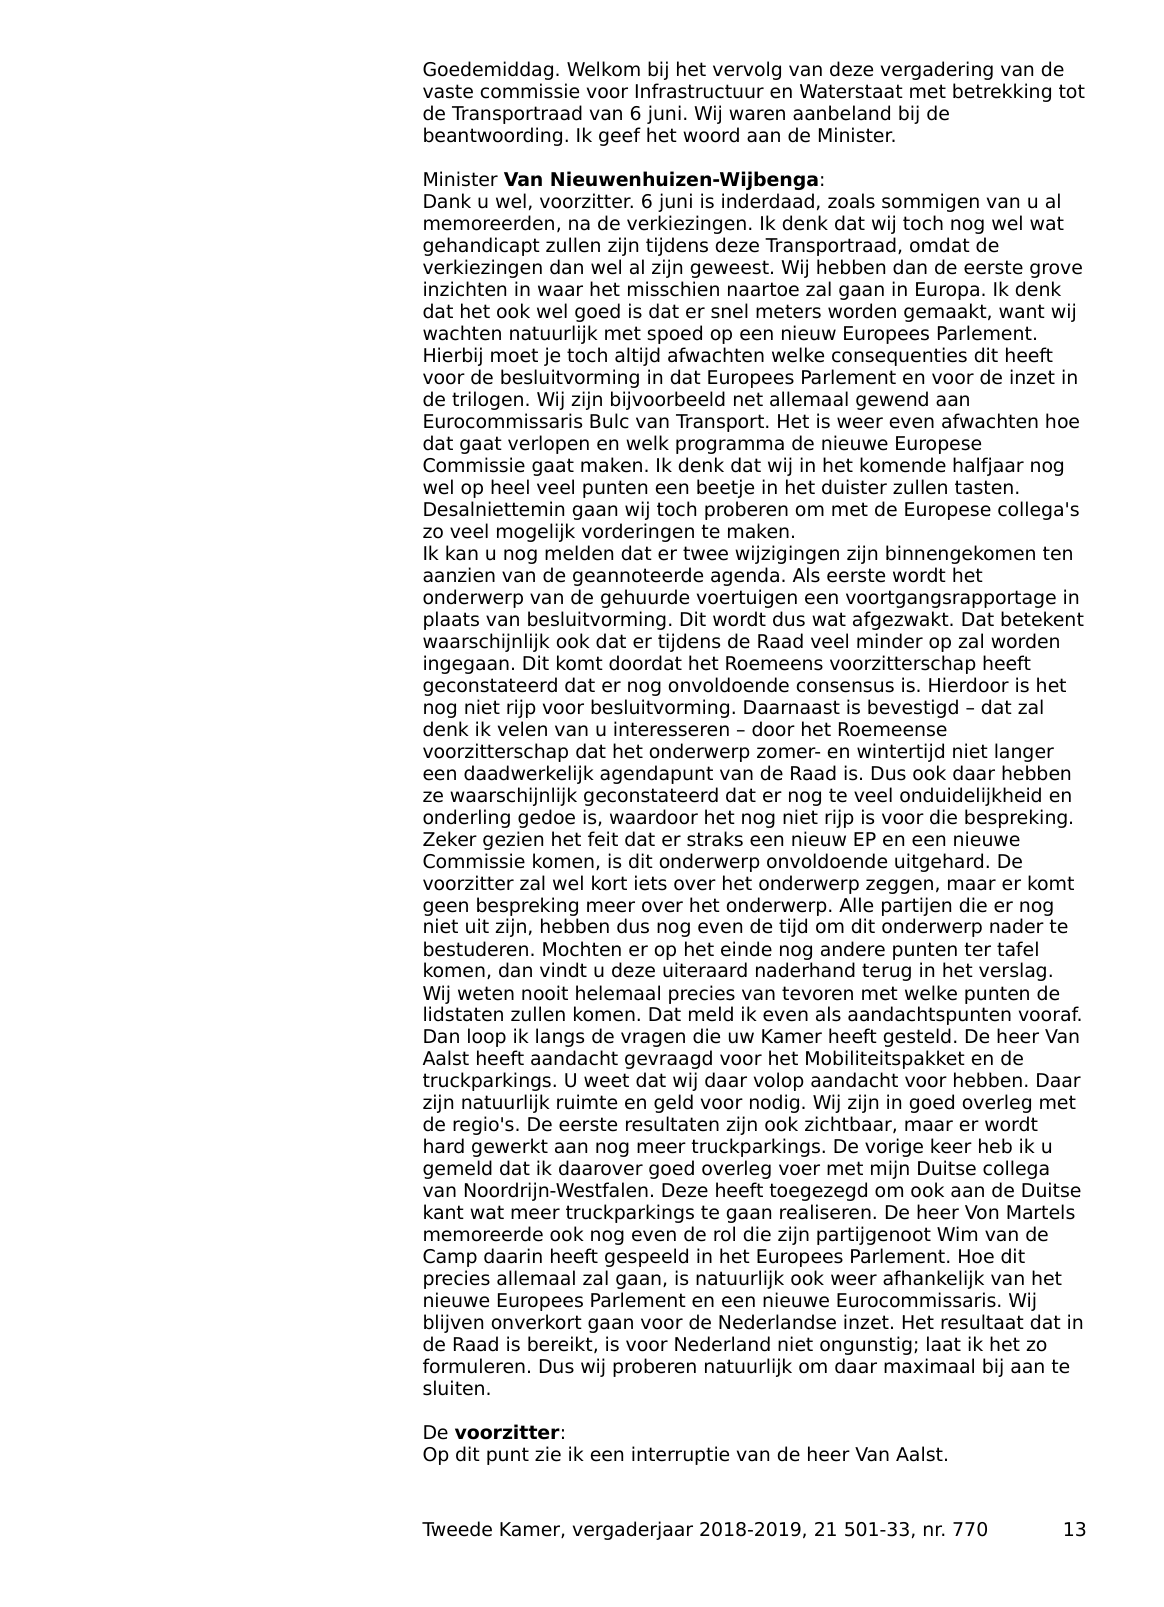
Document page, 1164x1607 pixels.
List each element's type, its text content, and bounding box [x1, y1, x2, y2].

text Goedemiddag. Welkom bij het vervolg van deze vergadering van de vaste commissie voor Infrastructuur en Waterstaat met betrekking tot de Transportraad van 6 juni. Wij waren aanbeland bij de beantwoording. Ik geef het woord aan de Minister. [422, 59, 1087, 147]
text Minister Van Nieuwenhuizen-Wijbenga: [422, 169, 1087, 191]
text Op dit punt zie ik een interruptie van de heer Van Aalst. [422, 1444, 1087, 1466]
text Dank u wel, voorzitter. 6 juni is inderdaad, zoals sommigen van u al memoreerden, na de verkiezingen. Ik denk dat wij toch nog wel wat gehandicapt zullen zijn tijdens deze Transportraad, omdat de verkiezingen dan wel al zijn geweest. Wij hebben dan de eerste grove inzichten in waar het misschien naartoe zal gaan in Europa. Ik denk dat het ook wel goed is dat er snel meters worden gemaakt, want wij wachten natuurlijk met spoed op een nieuw Europees Parlement. Hierbij moet je toch altijd afwachten welke consequenties dit heeft voor de besluitvorming in dat Europees Parlement en voor de inzet in de trilogen. Wij zijn bijvoorbeeld net allemaal gewend aan Eurocommissaris Bulc van Transport. Het is weer even afwachten hoe dat gaat verlopen en welk programma de nieuwe Europese Commissie gaat maken. Ik denk dat wij in het komende halfjaar nog wel op heel veel punten een beetje in het duister zullen tasten. Desalniettemin gaan wij toch proberen om met de Europese collega's zo veel mogelijk vorderingen te maken. [422, 191, 1087, 543]
text Ik kan u nog melden dat er twee wijzigingen zijn binnengekomen ten aanzien van de geannoteerde agenda. Als eerste wordt het onderwerp van de gehuurde voertuigen een voortgangsrapportage in plaats van besluitvorming. Dit wordt dus wat afgezwakt. Dat betekent waarschijnlijk ook dat er tijdens de Raad veel minder op zal worden ingegaan. Dit komt doordat het Roemeens voorzitterschap heeft geconstateerd dat er nog onvoldoende consensus is. Hierdoor is het nog niet rijp voor besluitvorming. Daarnaast is bevestigd – dat zal denk ik velen van u interesseren – door het Roemeense voorzitterschap dat het onderwerp zomer- en wintertijd niet langer een daadwerkelijk agendapunt van de Raad is. Dus ook daar hebben ze waarschijnlijk geconstateerd dat er nog te veel onduidelijkheid en onderling gedoe is, waardoor het nog niet rijp is voor die bespreking. Zeker gezien het feit dat er straks een nieuw EP en een nieuwe Commissie komen, is dit onderwerp onvoldoende uitgehard. De voorzitter zal wel kort iets over het onderwerp zeggen, maar er komt geen bespreking meer over het onderwerp. Alle partijen die er nog niet uit zijn, hebben dus nog even de tijd om dit onderwerp nader te bestuderen. Mochten er op het einde nog andere punten ter tafel komen, dan vindt u deze uiteraard naderhand terug in het verslag. Wij weten nooit helemaal precies van tevoren met welke punten de lidstaten zullen komen. Dat meld ik even als aandachtspunten vooraf. [422, 543, 1087, 1026]
text De voorzitter: [422, 1422, 1087, 1444]
text Dan loop ik langs de vragen die uw Kamer heeft gesteld. De heer Van Aalst heeft aandacht gevraagd voor het Mobiliteitspakket en de truckparkings. U weet dat wij daar volop aandacht voor hebben. Daar zijn natuurlijk ruimte en geld voor nodig. Wij zijn in goed overleg met de regio's. De eerste resultaten zijn ook zichtbaar, maar er wordt hard gewerkt aan nog meer truckparkings. De vorige keer heb ik u gemeld dat ik daarover goed overleg voer met mijn Duitse collega van Noordrijn-Westfalen. Deze heeft toegezegd om ook aan de Duitse kant wat meer truckparkings te gaan realiseren. De heer Von Martels memoreerde ook nog even de rol die zijn partijgenoot Wim van de Camp daarin heeft gespeeld in het Europees Parlement. Hoe dit precies allemaal zal gaan, is natuurlijk ook weer afhankelijk van het nieuwe Europees Parlement en een nieuwe Eurocommissaris. Wij blijven onverkort gaan voor de Nederlandse inzet. Het resultaat dat in de Raad is bereikt, is voor Nederland niet ongunstig; laat ik het zo formuleren. Dus wij proberen natuurlijk om daar maximaal bij aan te sluiten. [422, 1026, 1087, 1400]
